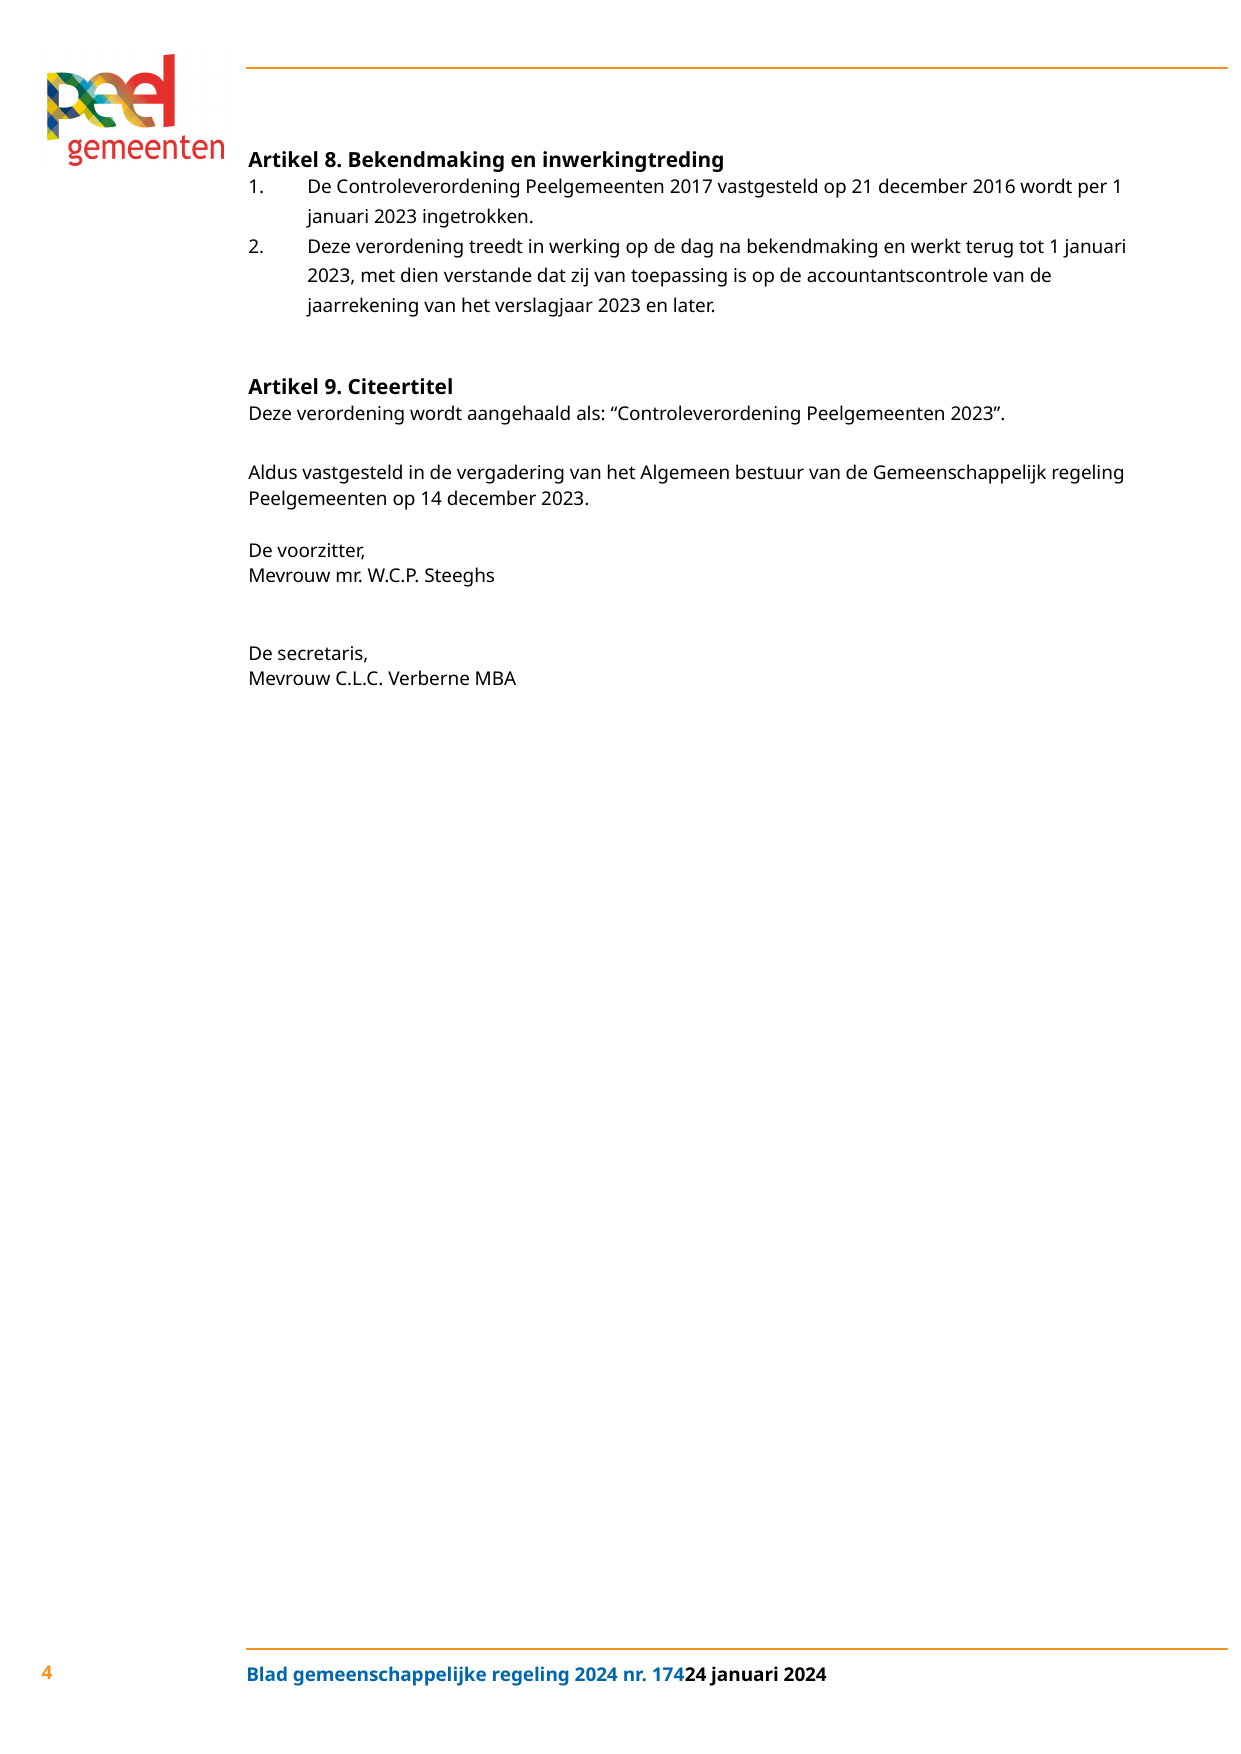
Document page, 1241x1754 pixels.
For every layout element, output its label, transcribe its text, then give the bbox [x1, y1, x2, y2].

text De secretaris, [248, 640, 1152, 665]
text Artikel 9. Citeertitel [248, 372, 1152, 400]
picture [41, 47, 231, 172]
text Artikel 8. Bekendmaking en inwerkingtreding [248, 145, 1152, 174]
text Mevrouw mr. W.C.P. Steeghs [248, 562, 1152, 588]
list Deze verordening treedt in werking op de dag na bekendmaking en werkt terug tot 1 januari 2023, met dien verstande dat zij van toepassing is op de accountantscontrole van de jaarrekening van het verslagjaar 2023 en later. [248, 233, 1152, 318]
text Mevrouw C.L.C. Verberne MBA [248, 665, 1152, 691]
list De Controleverordening Peelgemeenten 2017 vastgesteld op 21 december 2016 wordt per 1 januari 2023 ingetrokken. [248, 174, 1152, 229]
text Deze verordening wordt aangehaald als: “Controleverordening Peelgemeenten 2023”. [248, 400, 1152, 426]
text De voorzitter, [248, 537, 1152, 562]
text Aldus vastgesteld in de vergadering van het Algemeen bestuur van de Gemeenschappelijk regeling Peelgemeenten op 14 december 2023. [248, 459, 1152, 511]
